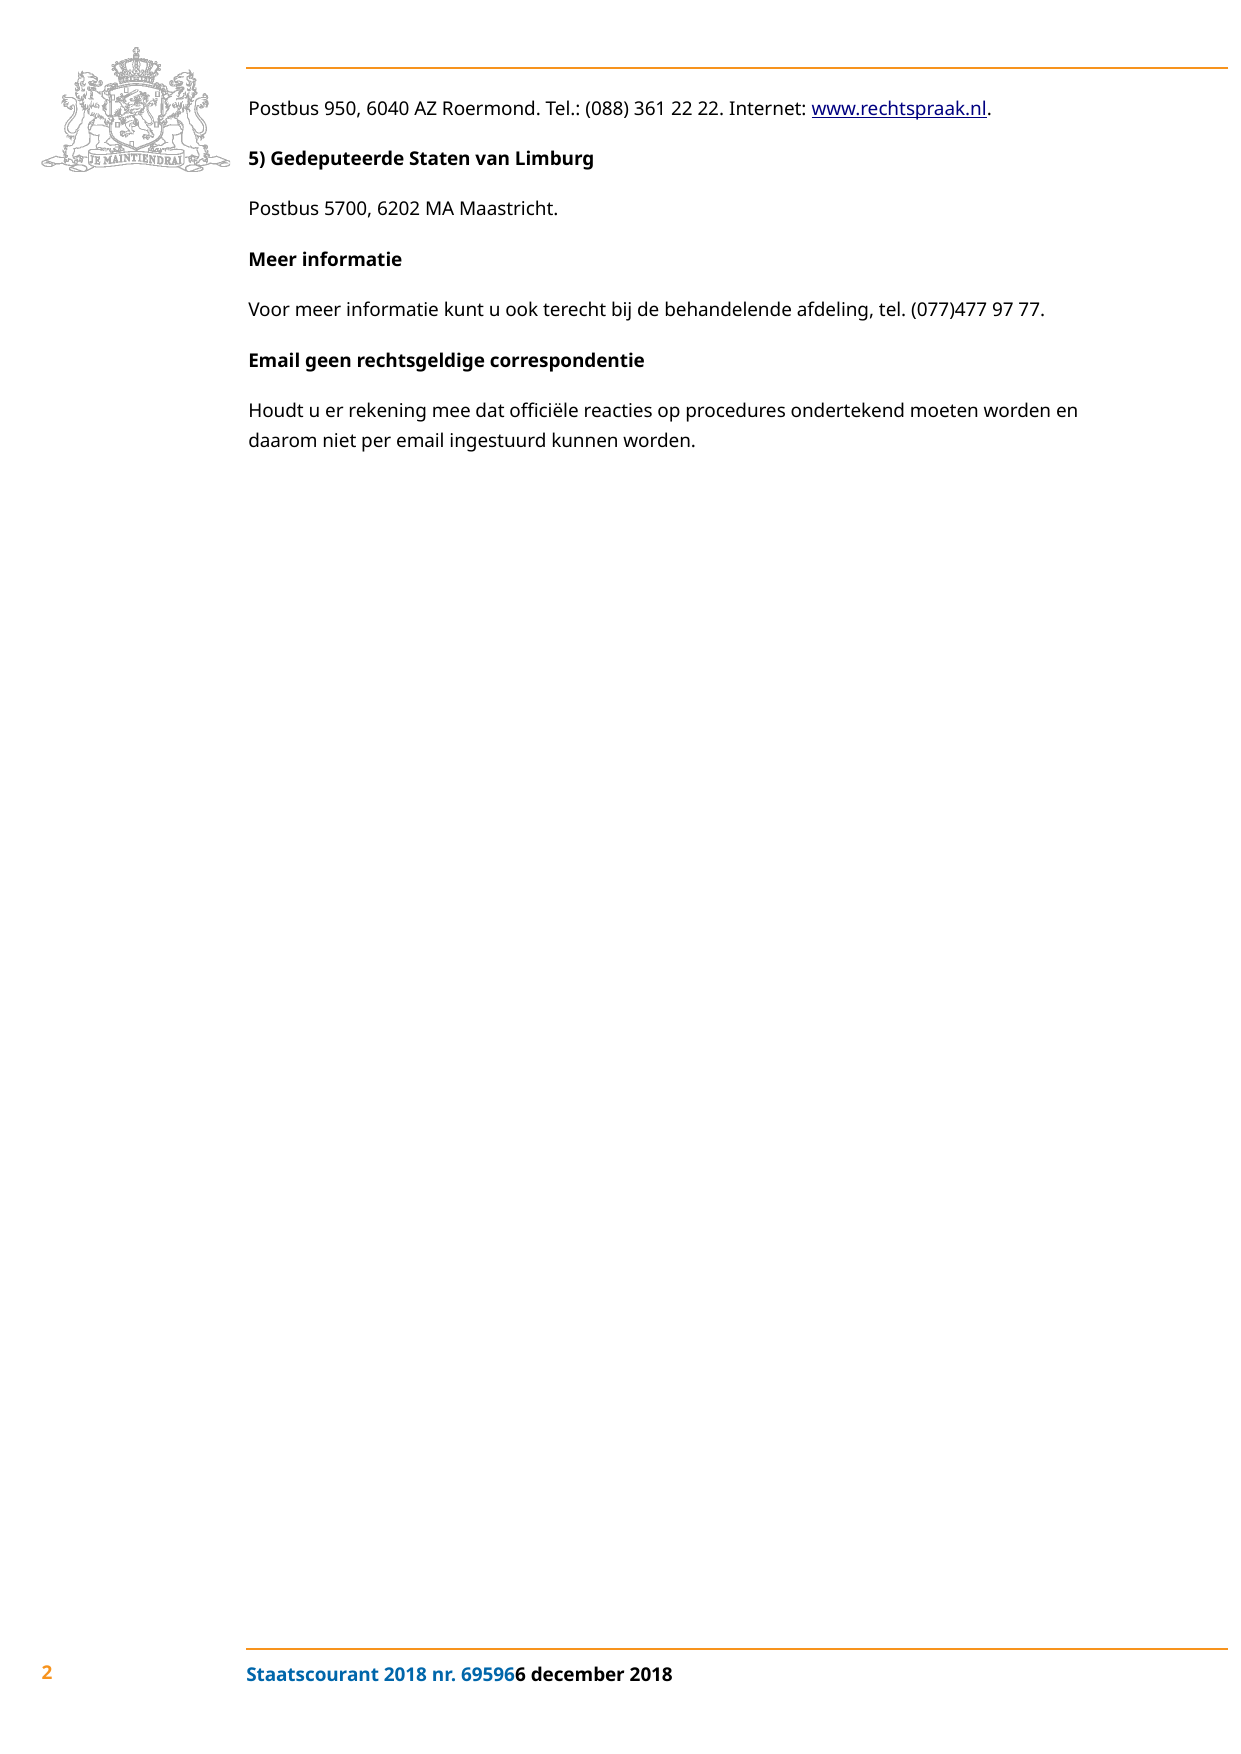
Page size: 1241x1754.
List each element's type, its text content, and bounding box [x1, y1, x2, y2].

text Meer informatie [248, 246, 1152, 272]
text Postbus 950, 6040 AZ Roermond. Tel.: (088) 361 22 22. Internet: www.rechtspraak.nl. [248, 95, 1152, 121]
text 5) Gedeputeerde Staten van Limburg [248, 145, 1152, 171]
text Email geen rechtsgeldige correspondentie [248, 347, 1152, 373]
text Postbus 5700, 6202 MA Maastricht. [248, 196, 1152, 221]
text Houdt u er rekening mee dat officiële reacties op procedures ondertekend moeten worden en daarom niet per email ingestuurd kunnen worden. [248, 397, 1152, 453]
picture [41, 47, 231, 172]
text Voor meer informatie kunt u ook terecht bij de behandelende afdeling, tel. (077)477 97 77. [248, 296, 1152, 322]
